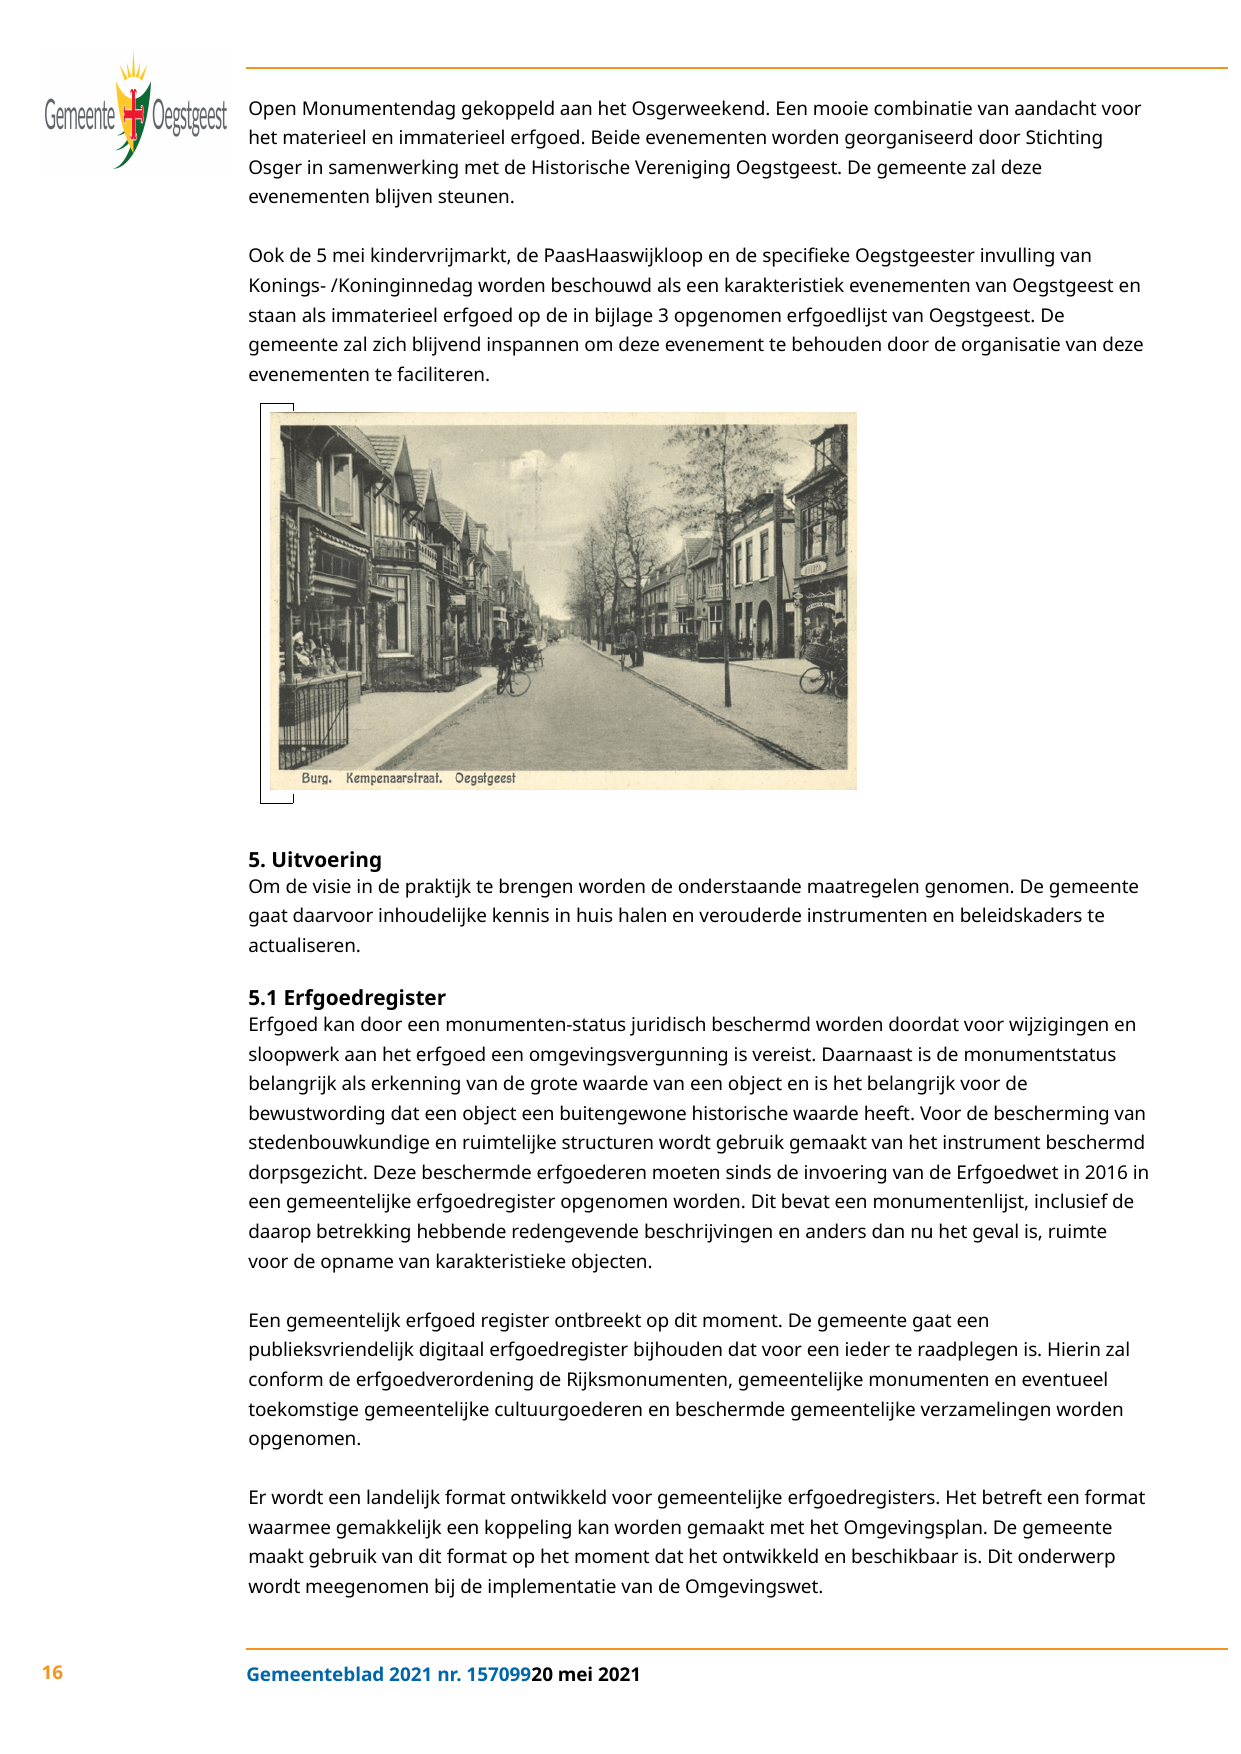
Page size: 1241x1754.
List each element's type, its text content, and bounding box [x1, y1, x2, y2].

picture [41, 47, 231, 172]
text Open Monumentendag gekoppeld aan het Osgerweekend. Een mooie combinatie van aandacht voor het materieel en immaterieel erfgoed. Beide evenementen worden georganiseerd door Stichting Osger in samenwerking met de Historische Vereniging Oegstgeest. De gemeente zal deze evenementen blijven steunen. [248, 95, 1152, 209]
text Er wordt een landelijk format ontwikkeld voor gemeentelijke erfgoedregisters. Het betreft een format waarmee gemakkelijk een koppeling kan worden gemaakt met het Omgevingsplan. De gemeente maakt gebruik van dit format op het moment dat het ontwikkeld en beschikbaar is. Dit onderwerp wordt meegenomen bij de implementatie van de Omgevingswet. [248, 1484, 1152, 1599]
text 5.1 Erfgoedregister [248, 983, 1152, 1011]
picture [268, 411, 860, 794]
text Erfgoed kan door een monumenten-status juridisch beschermd worden doordat voor wijzigingen en sloopwerk aan het erfgoed een omgevingsvergunning is vereist. Daarnaast is de monumentstatus belangrijk als erkenning van de grote waarde van een object en is het belangrijk voor de bewustwording dat een object een buitengewone historische waarde heeft. Voor de bescherming van stedenbouwkundige en ruimtelijke structuren wordt gebruik gemaakt van het instrument beschermd dorpsgezicht. Deze beschermde erfgoederen moeten sinds de invoering van de Erfgoedwet in 2016 in een gemeentelijke erfgoedregister opgenomen worden. Dit bevat een monumentenlijst, inclusief de daarop betrekking hebbende redengevende beschrijvingen en anders dan nu het geval is, ruimte voor de opname van karakteristieke objecten. [248, 1011, 1152, 1273]
text Ook de 5 mei kindervrijmarkt, de PaasHaaswijkloop en de specifieke Oegstgeester invulling van Konings- /Koninginnedag worden beschouwd als een karakteristiek evenementen van Oegstgeest en staan als immaterieel erfgoed op de in bijlage 3 opgenomen erfgoedlijst van Oegstgeest. De gemeente zal zich blijvend inspannen om deze evenement te behouden door de organisatie van deze evenementen te faciliteren. [248, 243, 1152, 387]
text Een gemeentelijk erfgoed register ontbreekt op dit moment. De gemeente gaat een publieksvriendelijk digitaal erfgoedregister bijhouden dat voor een ieder te raadplegen is. Hierin zal conform de erfgoedverordening de Rijksmonumenten, gemeentelijke monumenten en eventueel toekomstige gemeentelijke cultuurgoederen en beschermde gemeentelijke verzamelingen worden opgenomen. [248, 1307, 1152, 1451]
text 5. Uitvoering [248, 845, 1152, 873]
text Om de visie in de praktijk te brengen worden de onderstaande maatregelen genomen. De gemeente gaat daarvoor inhoudelijke kennis in huis halen en verouderde instrumenten en beleidskaders te actualiseren. [248, 873, 1152, 958]
